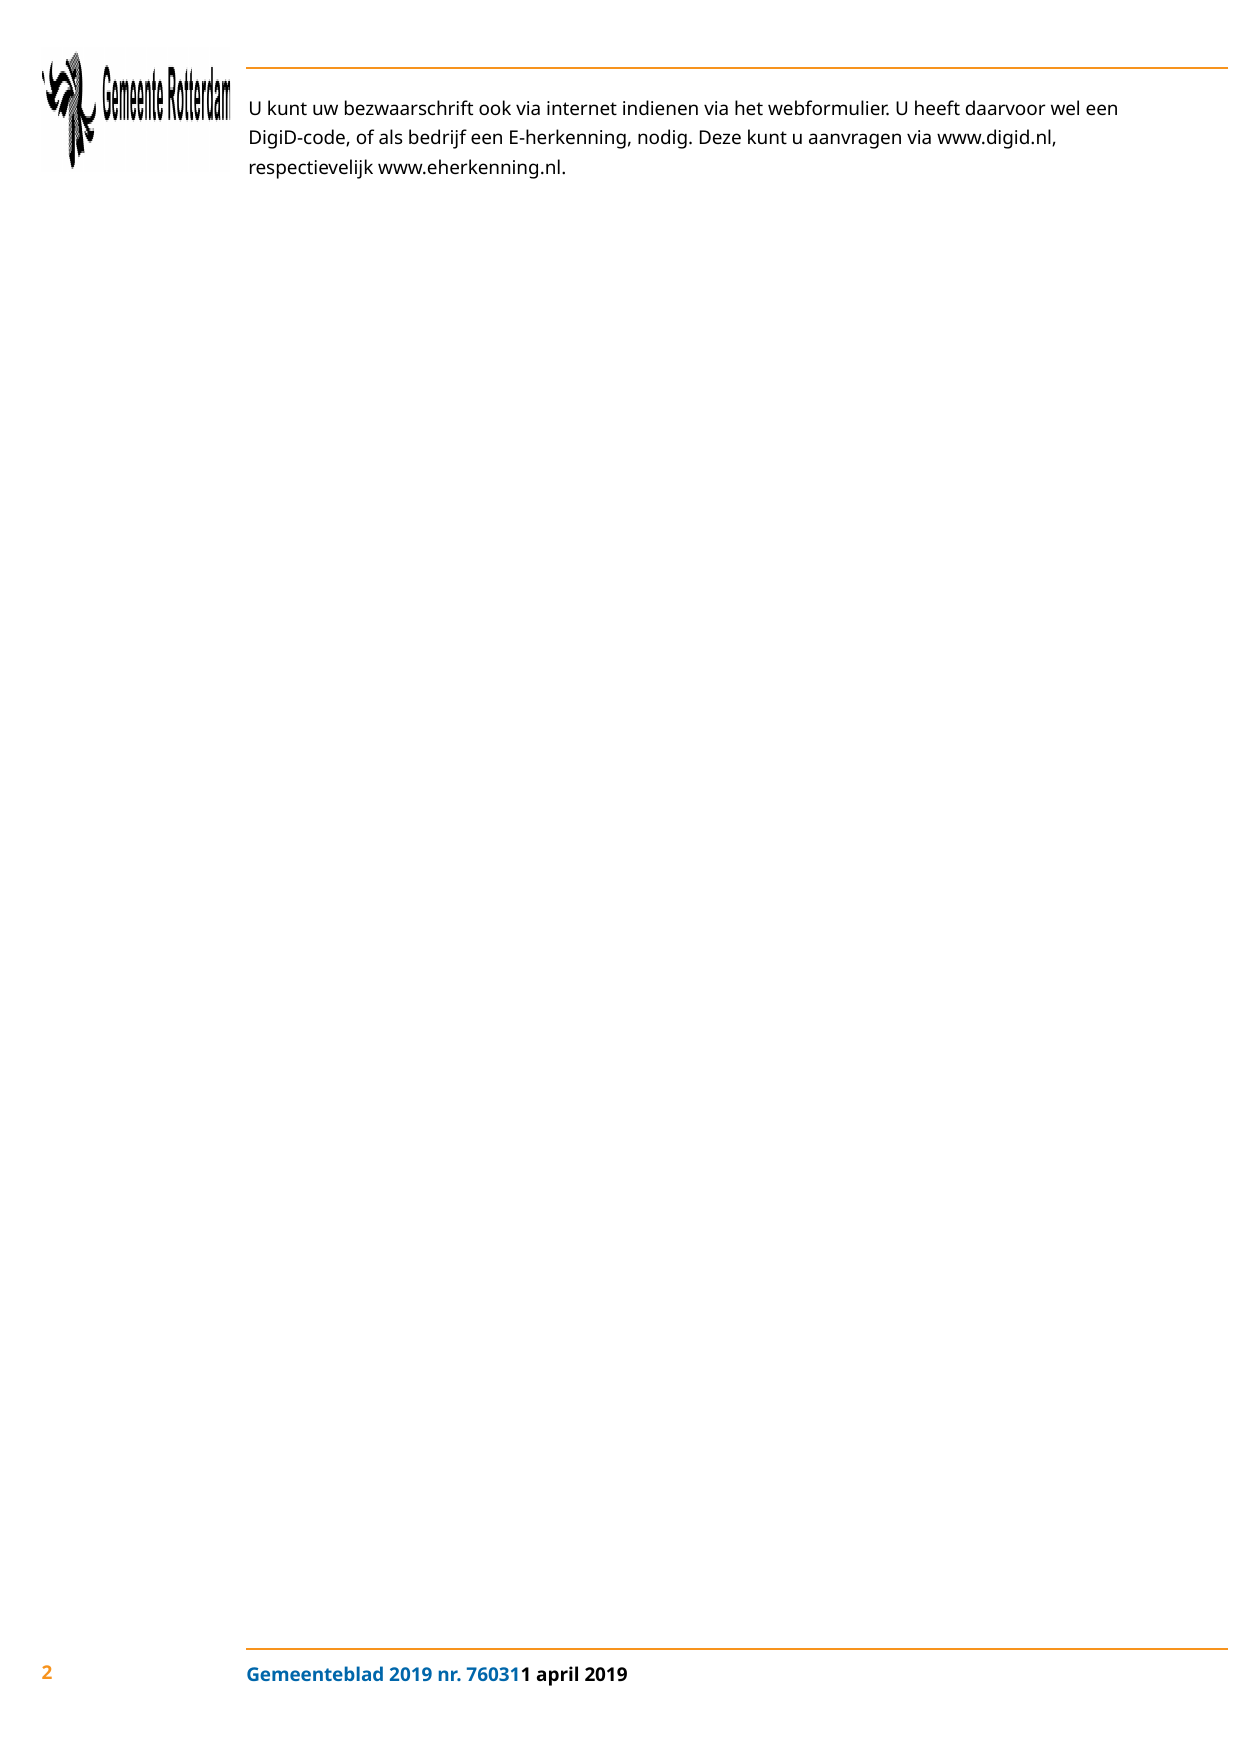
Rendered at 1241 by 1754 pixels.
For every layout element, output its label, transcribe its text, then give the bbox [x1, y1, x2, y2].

text U kunt uw bezwaarschrift ook via internet indienen via het webformulier. U heeft daarvoor wel een DigiD-code, of als bedrijf een E-herkenning, nodig. Deze kunt u aanvragen via www.digid.nl, respectievelijk www.eherkenning.nl. [248, 95, 1152, 180]
picture [41, 47, 231, 172]
